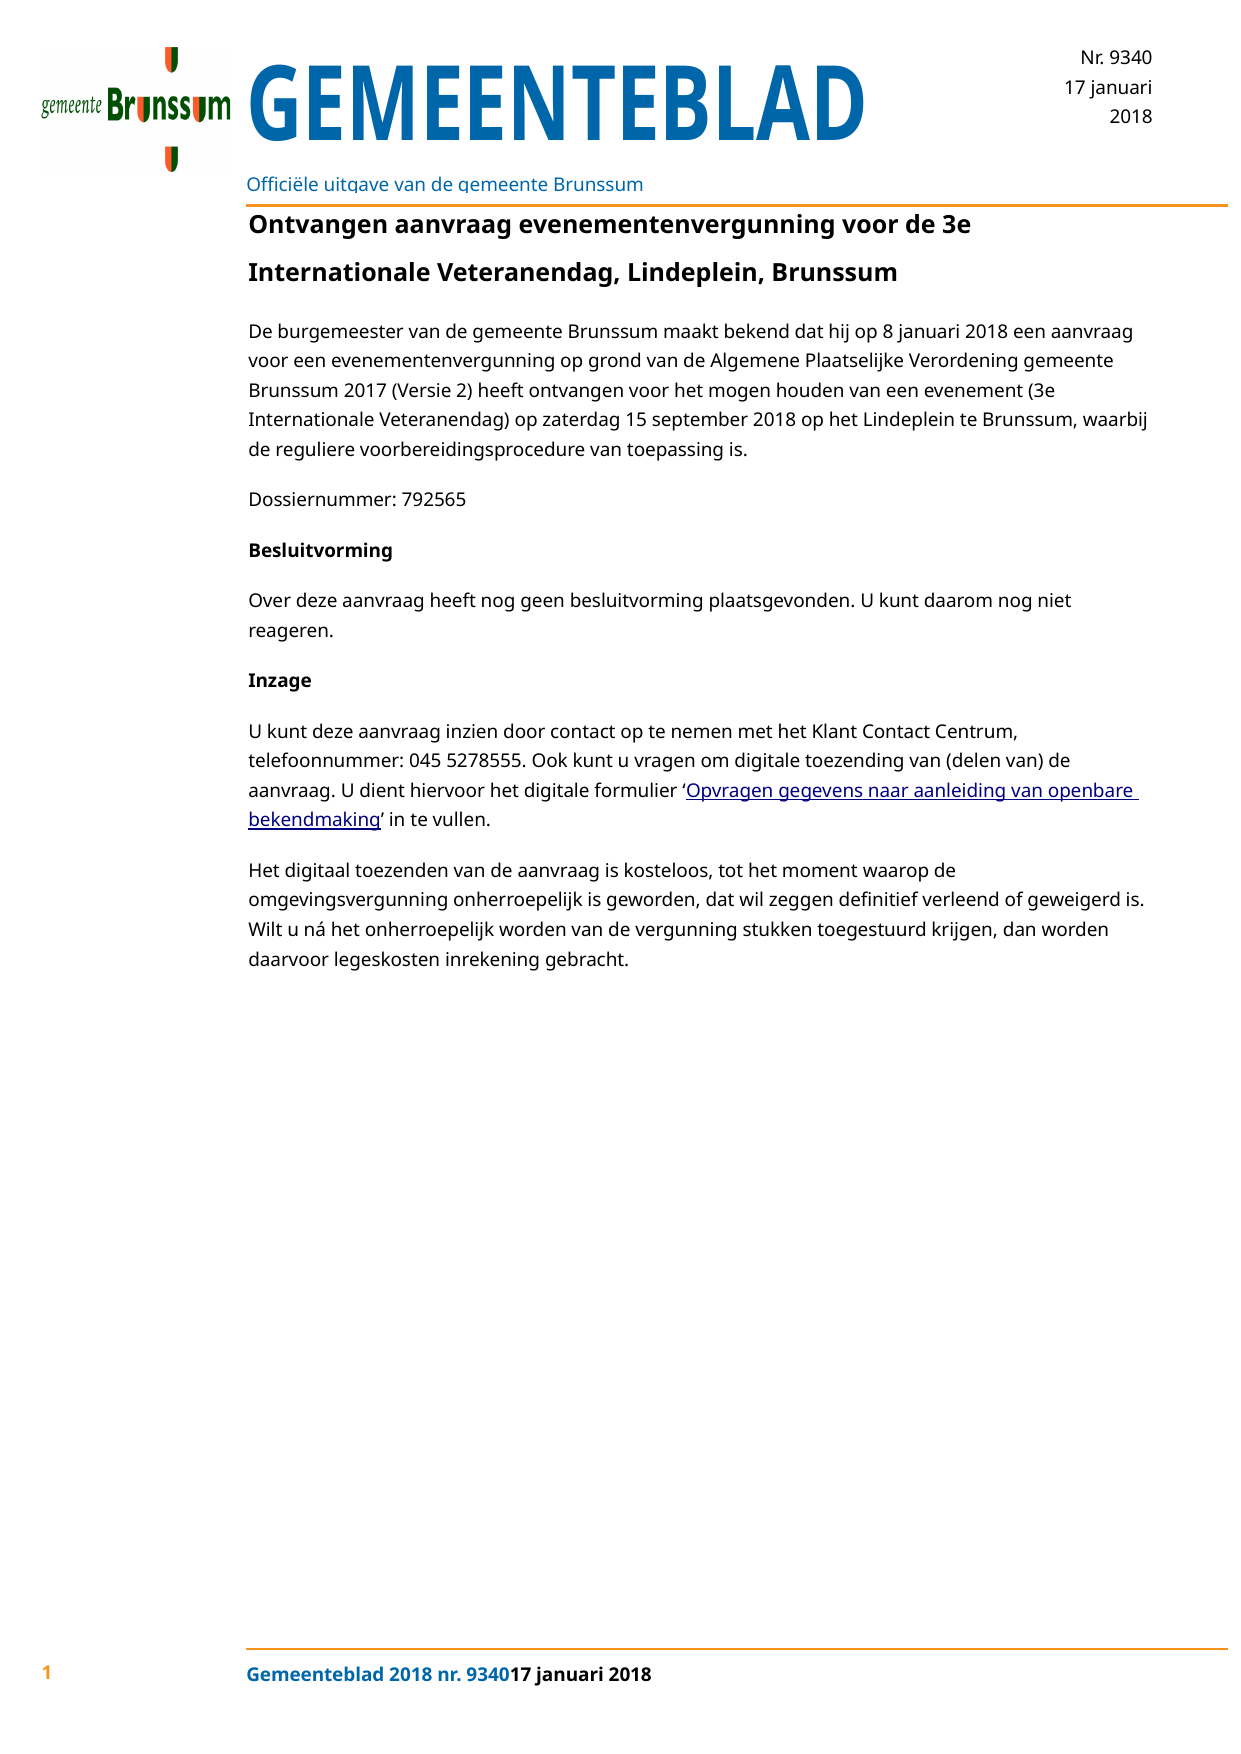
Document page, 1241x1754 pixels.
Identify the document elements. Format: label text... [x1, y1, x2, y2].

text Over deze aanvraag heeft nog geen besluitvorming plaatsgevonden. U kunt daarom nog niet reageren. [248, 587, 1152, 643]
text Dossiernummer: 792565 [248, 487, 1152, 512]
text De burgemeester van de gemeente Brunssum maakt bekend dat hij op 8 januari 2018 een aanvraag voor een evenementenvergunning op grond van de Algemene Plaatselijke Verordening gemeente Brunssum 2017 (Versie 2) heeft ontvangen voor het mogen houden van een evenement (3e Internationale Veteranendag) op zaterdag 15 september 2018 op het Lindeplein te Brunssum, waarbij de reguliere voorbereidingsprocedure van toepassing is. [248, 318, 1152, 462]
text Inzage [248, 667, 1152, 693]
picture [41, 47, 231, 172]
text Het digitaal toezenden van de aanvraag is kosteloos, tot het moment waarop de omgevingsvergunning onherroepelijk is geworden, dat wil zeggen definitief verleend of geweigerd is. Wilt u ná het onherroepelijk worden van de vergunning stukken toegestuurd krijgen, dan worden daarvoor legeskosten inrekening gebracht. [248, 857, 1152, 972]
text Ontvangen aanvraag evenementenvergunning voor de 3e Internationale Veteranendag, Lindeplein, Brunssum [248, 207, 1152, 288]
text Besluitvorming [248, 537, 1152, 563]
text U kunt deze aanvraag inzien door contact op te nemen met het Klant Contact Centrum, telefoonnummer: 045 5278555. Ook kunt u vragen om digitale toezending van (delen van) de aanvraag. U dient hiervoor het digitale formulier ‘Opvragen gegevens naar aanleiding van openbare bekendmaking’ in te vullen. [248, 718, 1152, 832]
